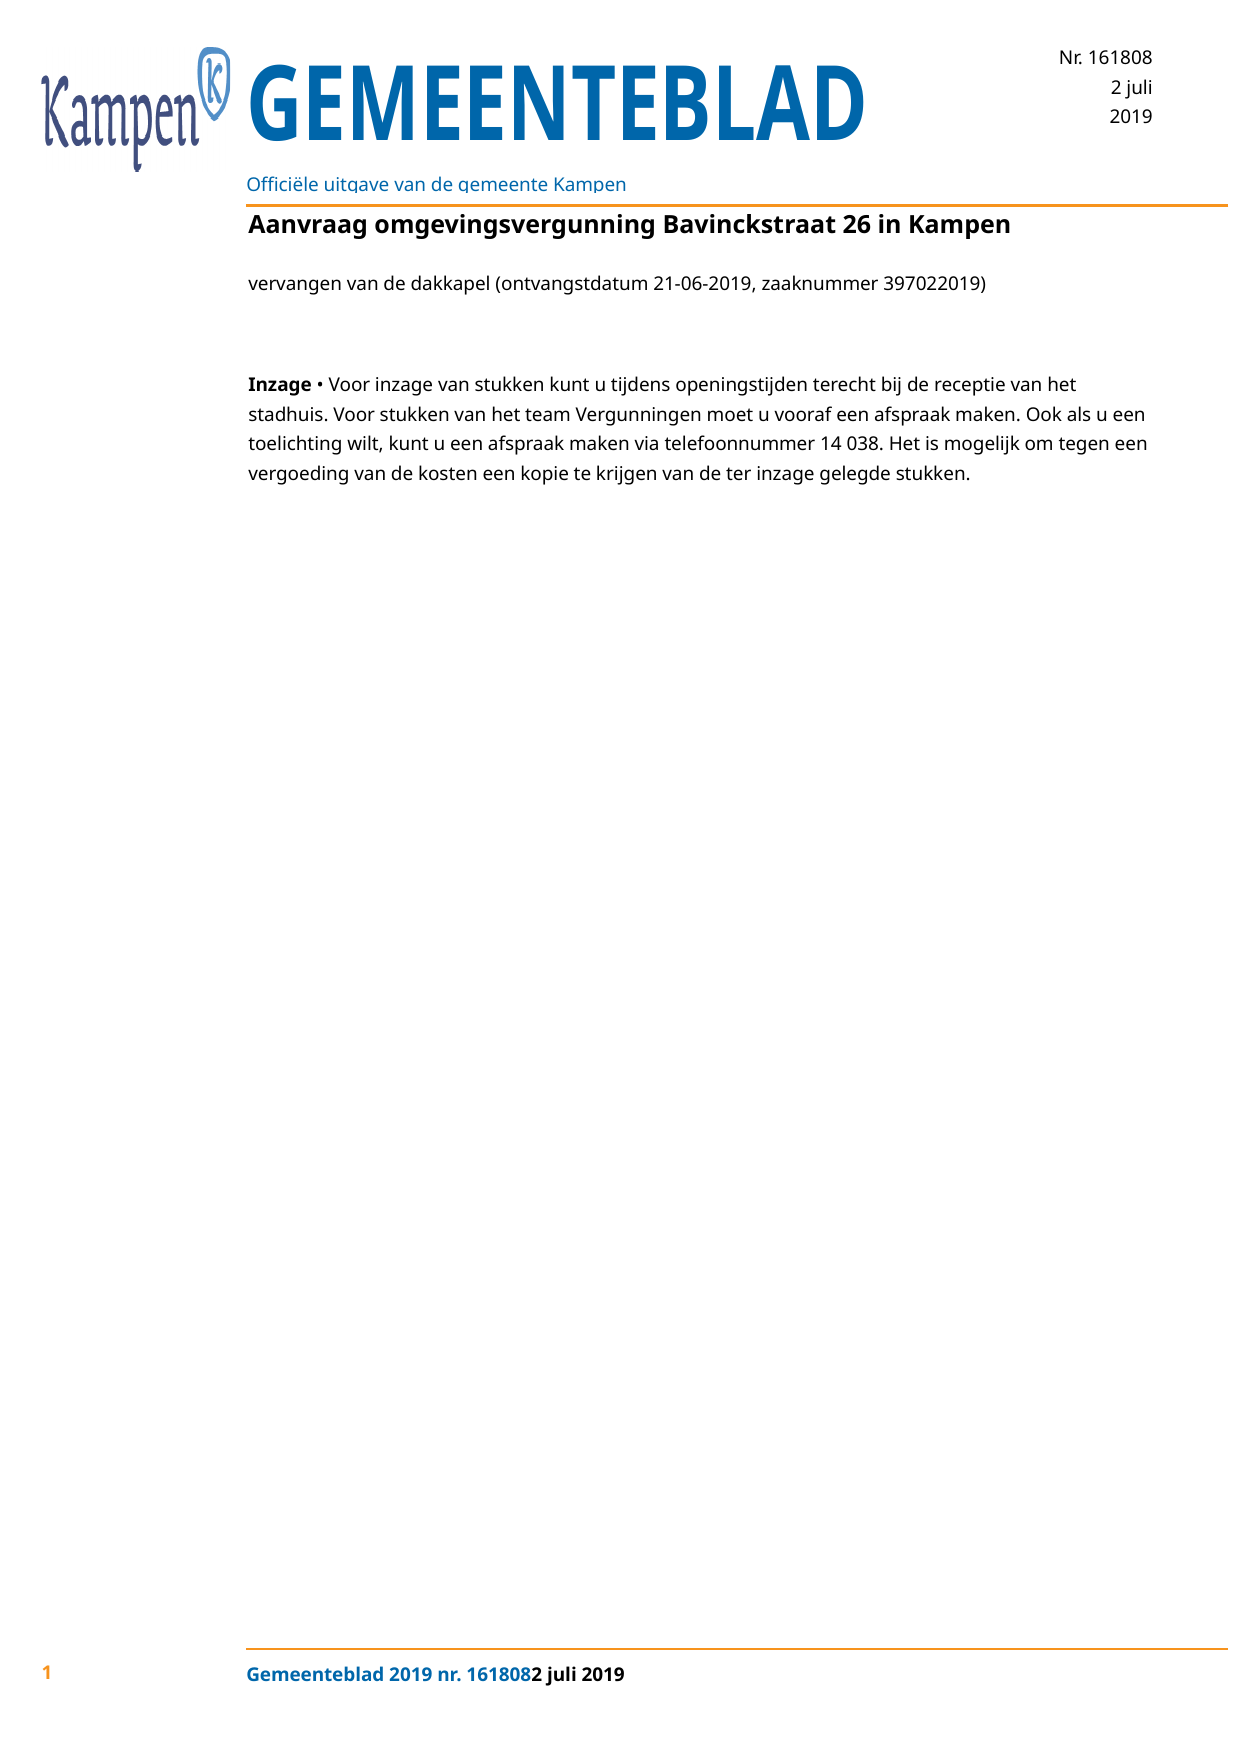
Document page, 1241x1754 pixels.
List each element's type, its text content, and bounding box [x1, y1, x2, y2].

picture [41, 47, 231, 172]
text vervangen van de dakkapel (ontvangstdatum 21-06-2019, zaaknummer 397022019) [248, 270, 1152, 296]
text Aanvraag omgevingsvergunning Bavinckstraat 26 in Kampen [248, 207, 1152, 241]
text Inzage • Voor inzage van stukken kunt u tijdens openingstijden terecht bij de receptie van het stadhuis. Voor stukken van het team Vergunningen moet u vooraf een afspraak maken. Ook als u een toelichting wilt, kunt u een afspraak maken via telefoonnummer 14 038. Het is mogelijk om tegen een vergoeding van de kosten een kopie te krijgen van de ter inzage gelegde stukken. [248, 371, 1152, 486]
